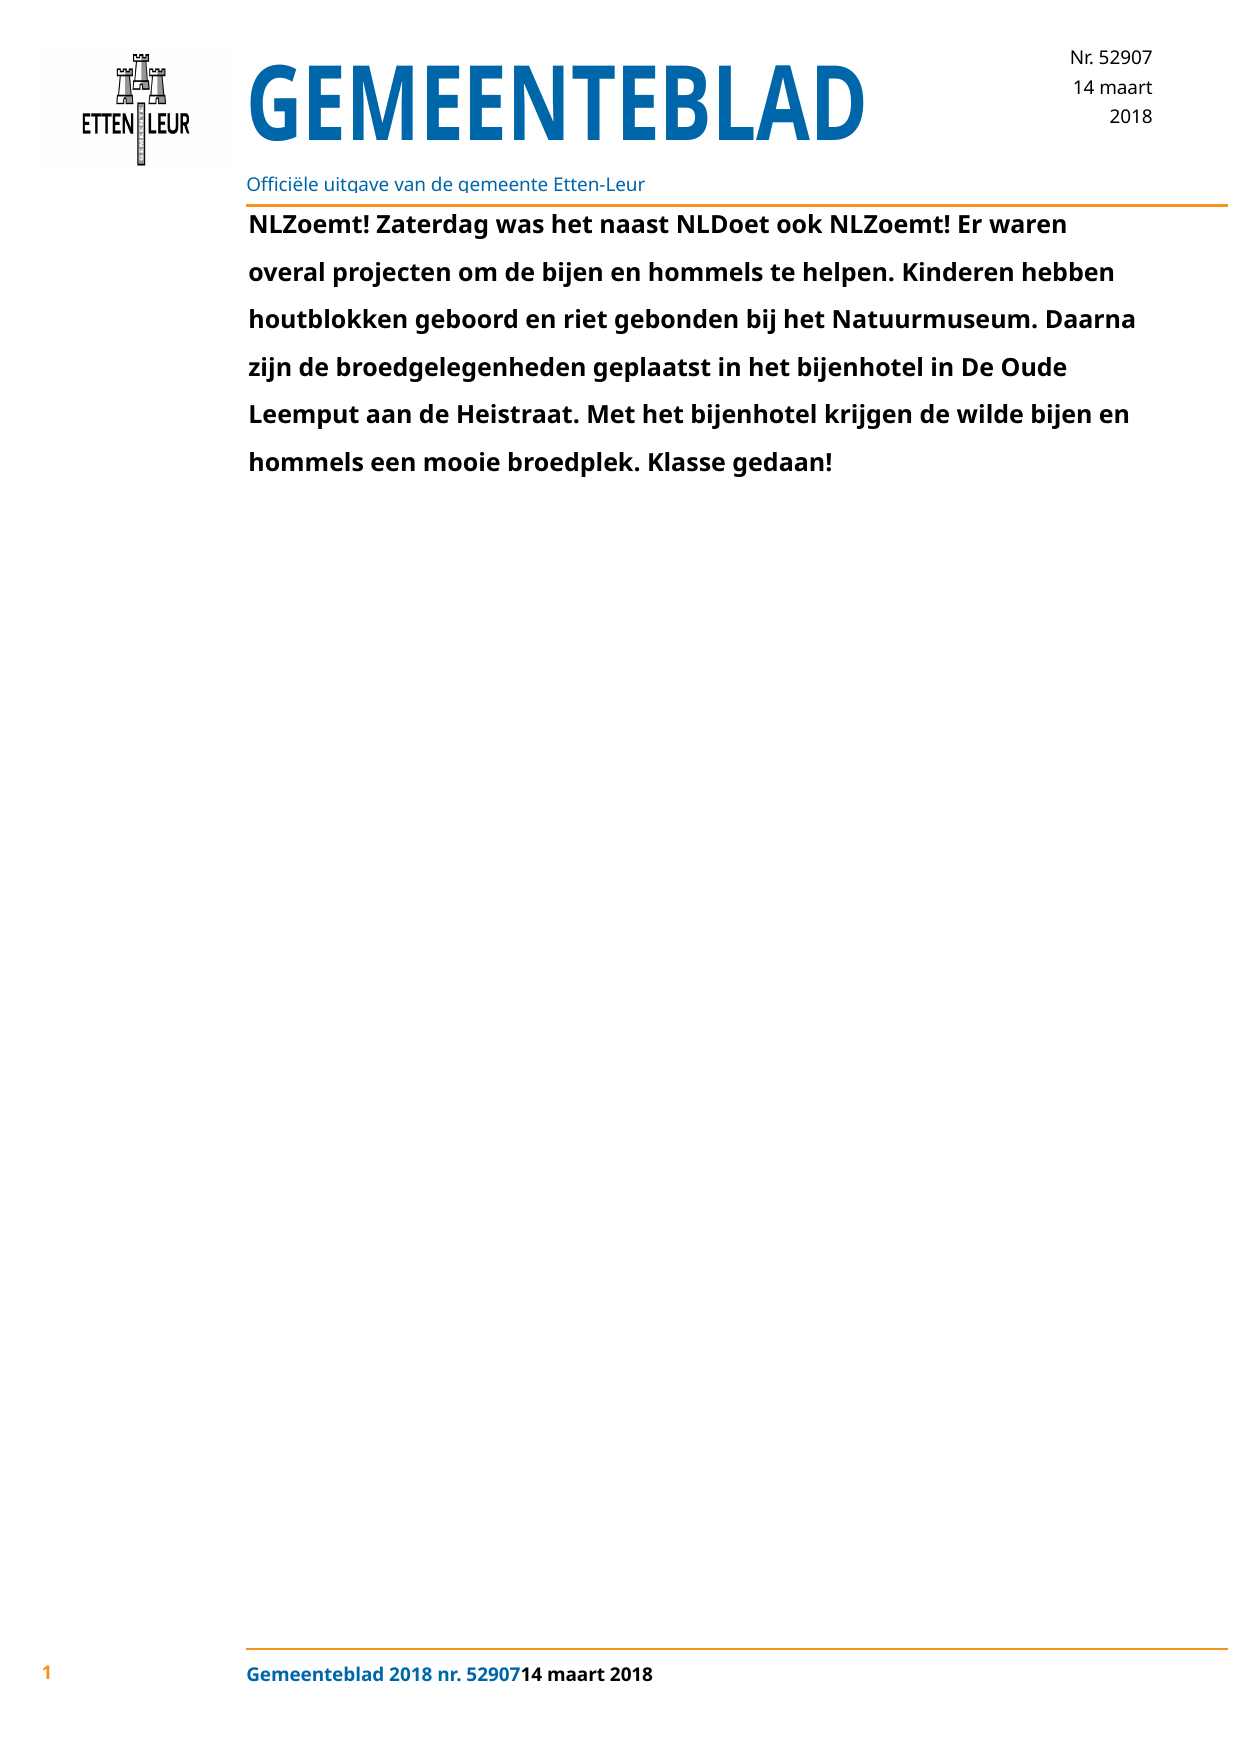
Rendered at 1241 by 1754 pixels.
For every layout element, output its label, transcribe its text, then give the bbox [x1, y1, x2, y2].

text NLZoemt! Zaterdag was het naast NLDoet ook NLZoemt! Er waren overal projecten om de bijen en hommels te helpen. Kinderen hebben houtblokken geboord en riet gebonden bij het Natuurmuseum. Daarna zijn de broedgelegenheden geplaatst in het bijenhotel in De Oude Leemput aan de Heistraat. Met het bijenhotel krijgen de wilde bijen en hommels een mooie broedplek. Klasse gedaan! [248, 207, 1152, 479]
picture [41, 47, 231, 172]
